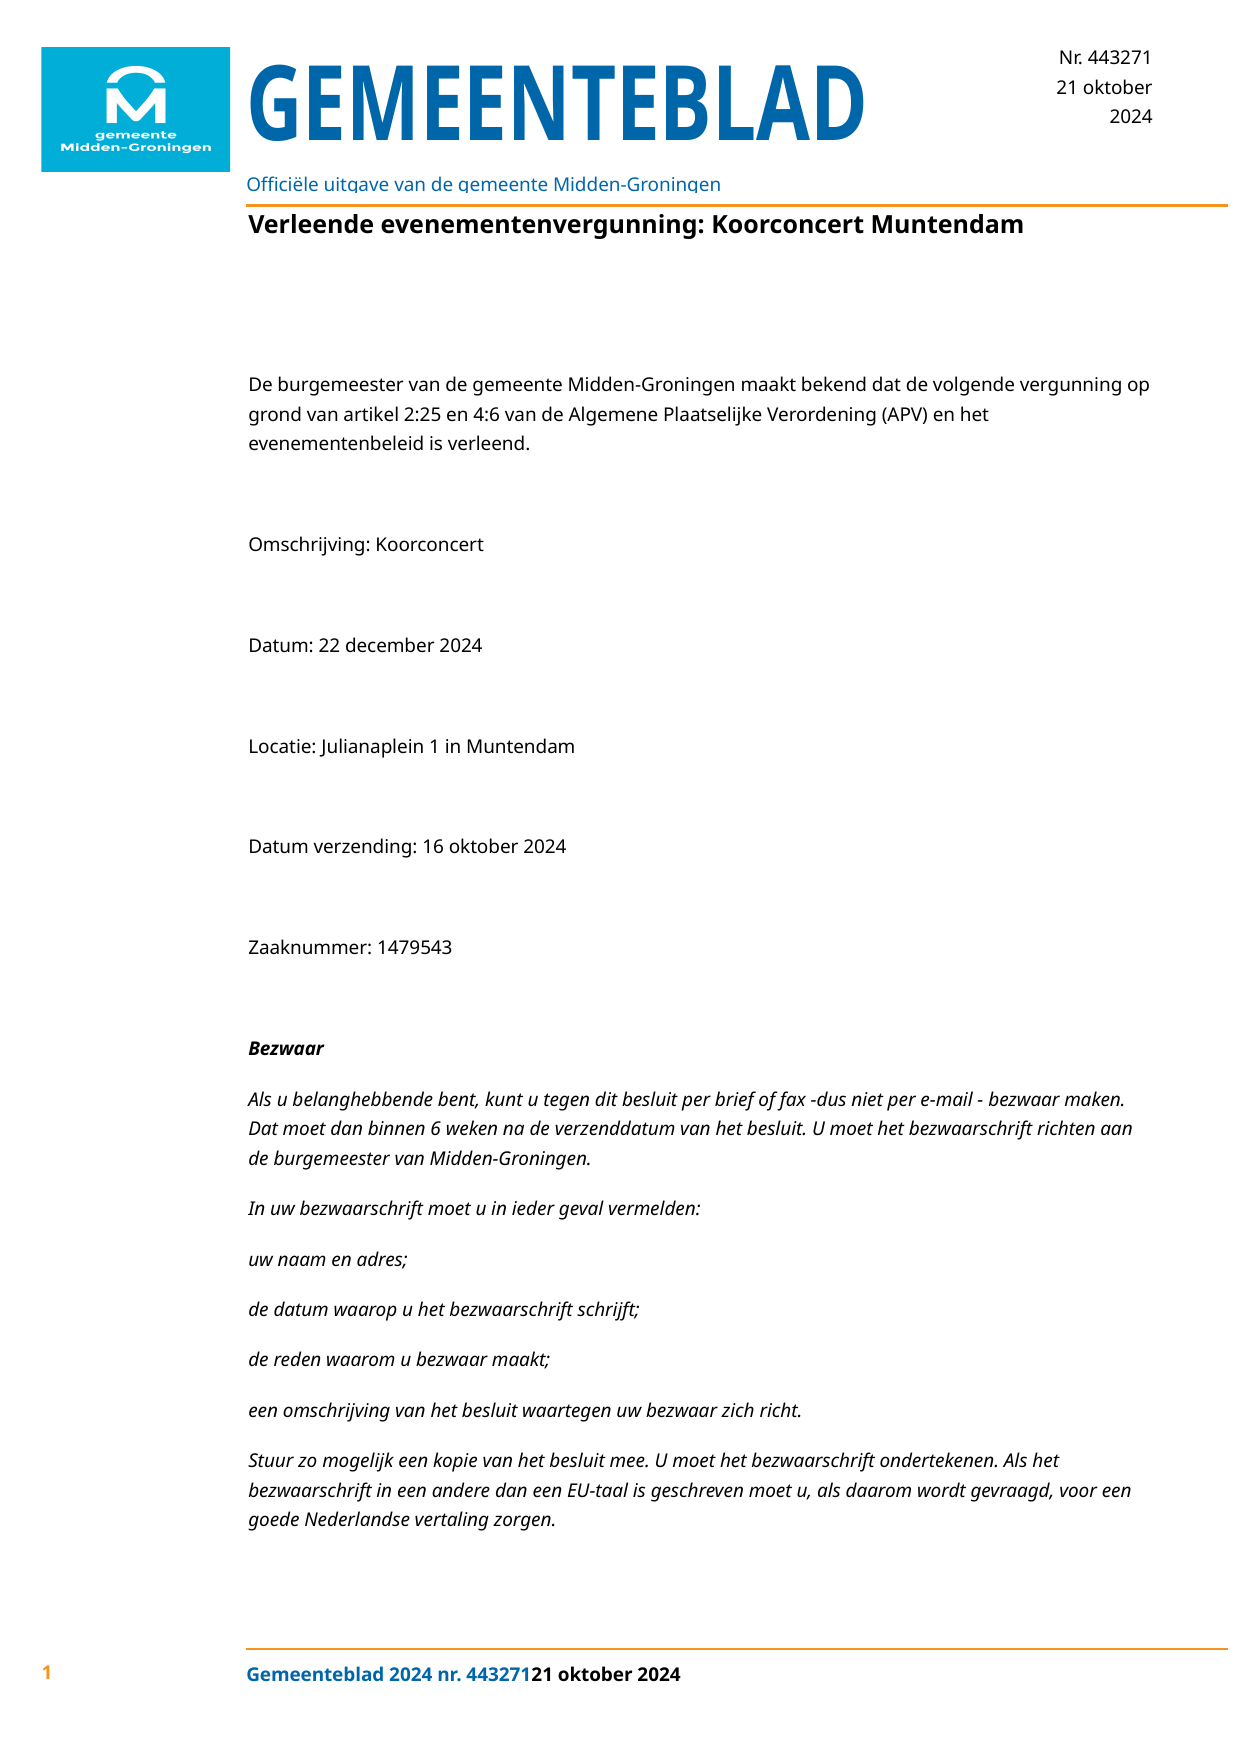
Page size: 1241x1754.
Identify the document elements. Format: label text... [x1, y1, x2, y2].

text een omschrijving van het besluit waartegen uw bezwaar zich richt. [248, 1397, 1152, 1423]
text Datum: 22 december 2024 [248, 632, 1152, 658]
text uw naam en adres; [248, 1246, 1152, 1271]
text de datum waarop u het bezwaarschrift schrijft; [248, 1296, 1152, 1322]
text In uw bezwaarschrift moet u in ieder geval vermelden: [248, 1195, 1152, 1221]
text Zaaknummer: 1479543 [248, 934, 1152, 960]
text Stuur zo mogelijk een kopie van het besluit mee. U moet het bezwaarschrift ondertekenen. Als het bezwaarschrift in een andere dan een EU-taal is geschreven moet u, als daarom wordt gevraagd, voor een goede Nederlandse vertaling zorgen. [248, 1447, 1152, 1532]
text De burgemeester van de gemeente Midden-Groningen maakt bekend dat de volgende vergunning op grond van artikel 2:25 en 4:6 van de Algemene Plaatselijke Verordening (APV) en het evenementenbeleid is verleend. [248, 371, 1152, 456]
text Locatie: Julianaplein 1 in Muntendam [248, 733, 1152, 758]
text Als u belanghebbende bent, kunt u tegen dit besluit per brief of fax -dus niet per e-mail - bezwaar maken. Dat moet dan binnen 6 weken na de verzenddatum van het besluit. U moet het bezwaarschrift richten aan de burgemeester van Midden-Groningen. [248, 1086, 1152, 1171]
picture [108, 66, 164, 82]
text de reden waarom u bezwaar maakt; [248, 1347, 1152, 1372]
picture [184, 146, 190, 153]
picture [107, 89, 165, 122]
text Omschrijving: Koorconcert [248, 531, 1152, 557]
text Datum verzending: 16 oktober 2024 [248, 834, 1152, 859]
text Bezwaar [248, 1035, 1152, 1061]
text Verleende evenementenvergunning: Koorconcert Muntendam [248, 207, 1152, 241]
